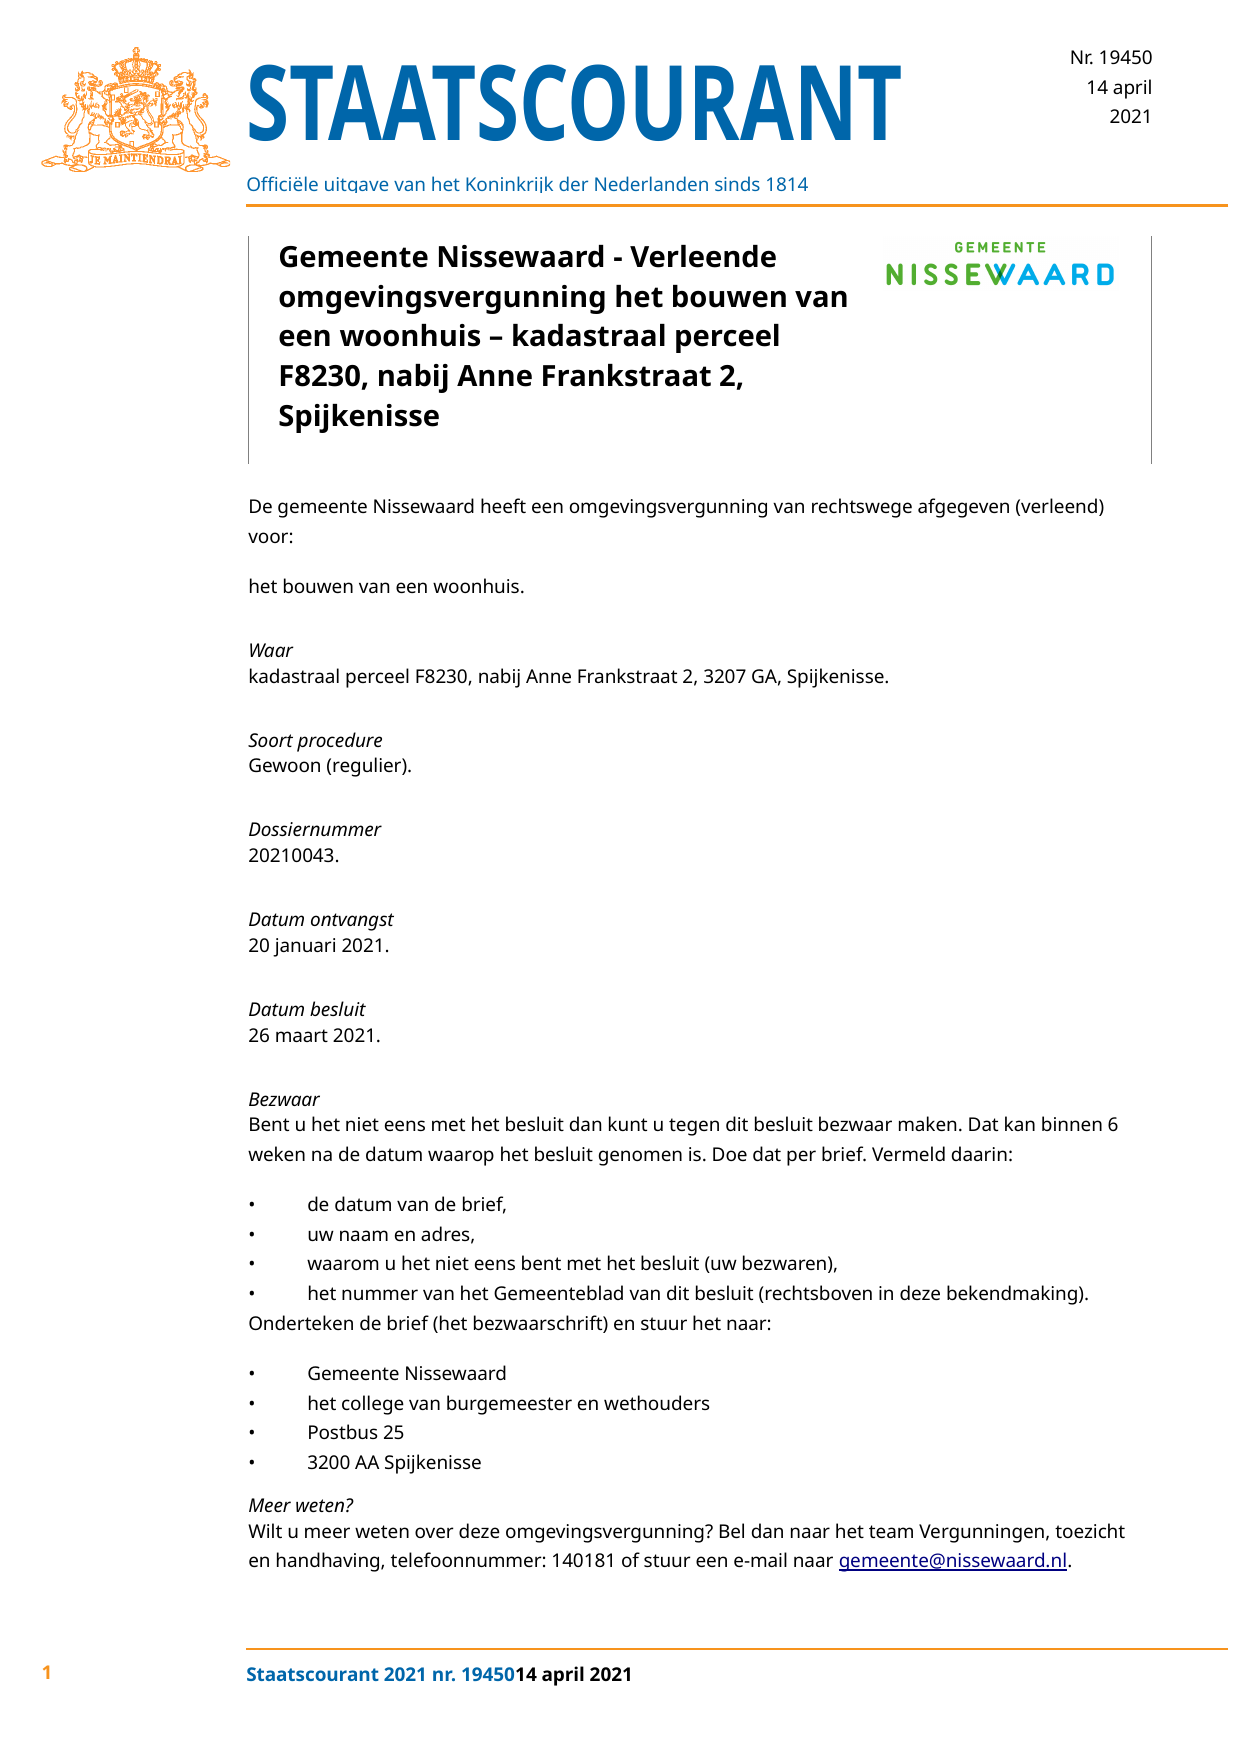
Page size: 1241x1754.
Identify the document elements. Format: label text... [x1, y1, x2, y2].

text Bezwaar [248, 1086, 1152, 1111]
text Soort procedure [248, 727, 1152, 753]
table_header [850, 236, 1151, 464]
text Wilt u meer weten over deze omgevingsvergunning? Bel dan naar het team Vergunningen, toezicht en handhaving, telefoonnummer: 140181 of stuur een e-mail naar gemeente@nissewaard.nl. [248, 1518, 1152, 1573]
text Datum besluit [248, 996, 1152, 1022]
text Onderteken de brief (het bezwaarschrift) en stuur het naar: [248, 1310, 1152, 1336]
text 20 januari 2021. [248, 932, 1152, 958]
list het nummer van het Gemeenteblad van dit besluit (rechtsboven in deze bekendmaking). [248, 1280, 1152, 1306]
list het college van burgemeester en wethouders [248, 1390, 1152, 1416]
picture [41, 47, 231, 172]
text het bouwen van een woonhuis. [248, 573, 1152, 599]
list 3200 AA Spijkenisse [248, 1449, 1152, 1475]
list uw naam en adres, [248, 1221, 1152, 1247]
text 20210043. [248, 842, 1152, 868]
list de datum van de brief, [248, 1191, 1152, 1217]
text Waar [248, 637, 1152, 663]
list Gemeente Nissewaard [248, 1360, 1152, 1386]
list waarom u het niet eens bent met het besluit (uw bezwaren), [248, 1251, 1152, 1276]
text Bent u het niet eens met het besluit dan kunt u tegen dit besluit bezwaar maken. Dat kan binnen 6 weken na de datum waarop het besluit genomen is. Doe dat per brief. Vermeld daarin: [248, 1111, 1152, 1167]
table_header Gemeente Nissewaard - Verleende omgevingsvergunning het bouwen van een woonhuis – kadastraal perceel F8230, nabij Anne Frankstraat 2, Spijkenisse [249, 236, 850, 464]
text Datum ontvangst [248, 906, 1152, 932]
text Dossiernummer [248, 817, 1152, 842]
list Postbus 25 [248, 1419, 1152, 1445]
text Meer weten? [248, 1492, 1152, 1518]
picture [882, 236, 1119, 291]
text kadastraal perceel F8230, nabij Anne Frankstraat 2, 3207 GA, Spijkenisse. [248, 663, 1152, 689]
text 26 maart 2021. [248, 1022, 1152, 1047]
text De gemeente Nissewaard heeft een omgevingsvergunning van rechtswege afgegeven (verleend) voor: [248, 493, 1152, 549]
text Gewoon (regulier). [248, 753, 1152, 778]
